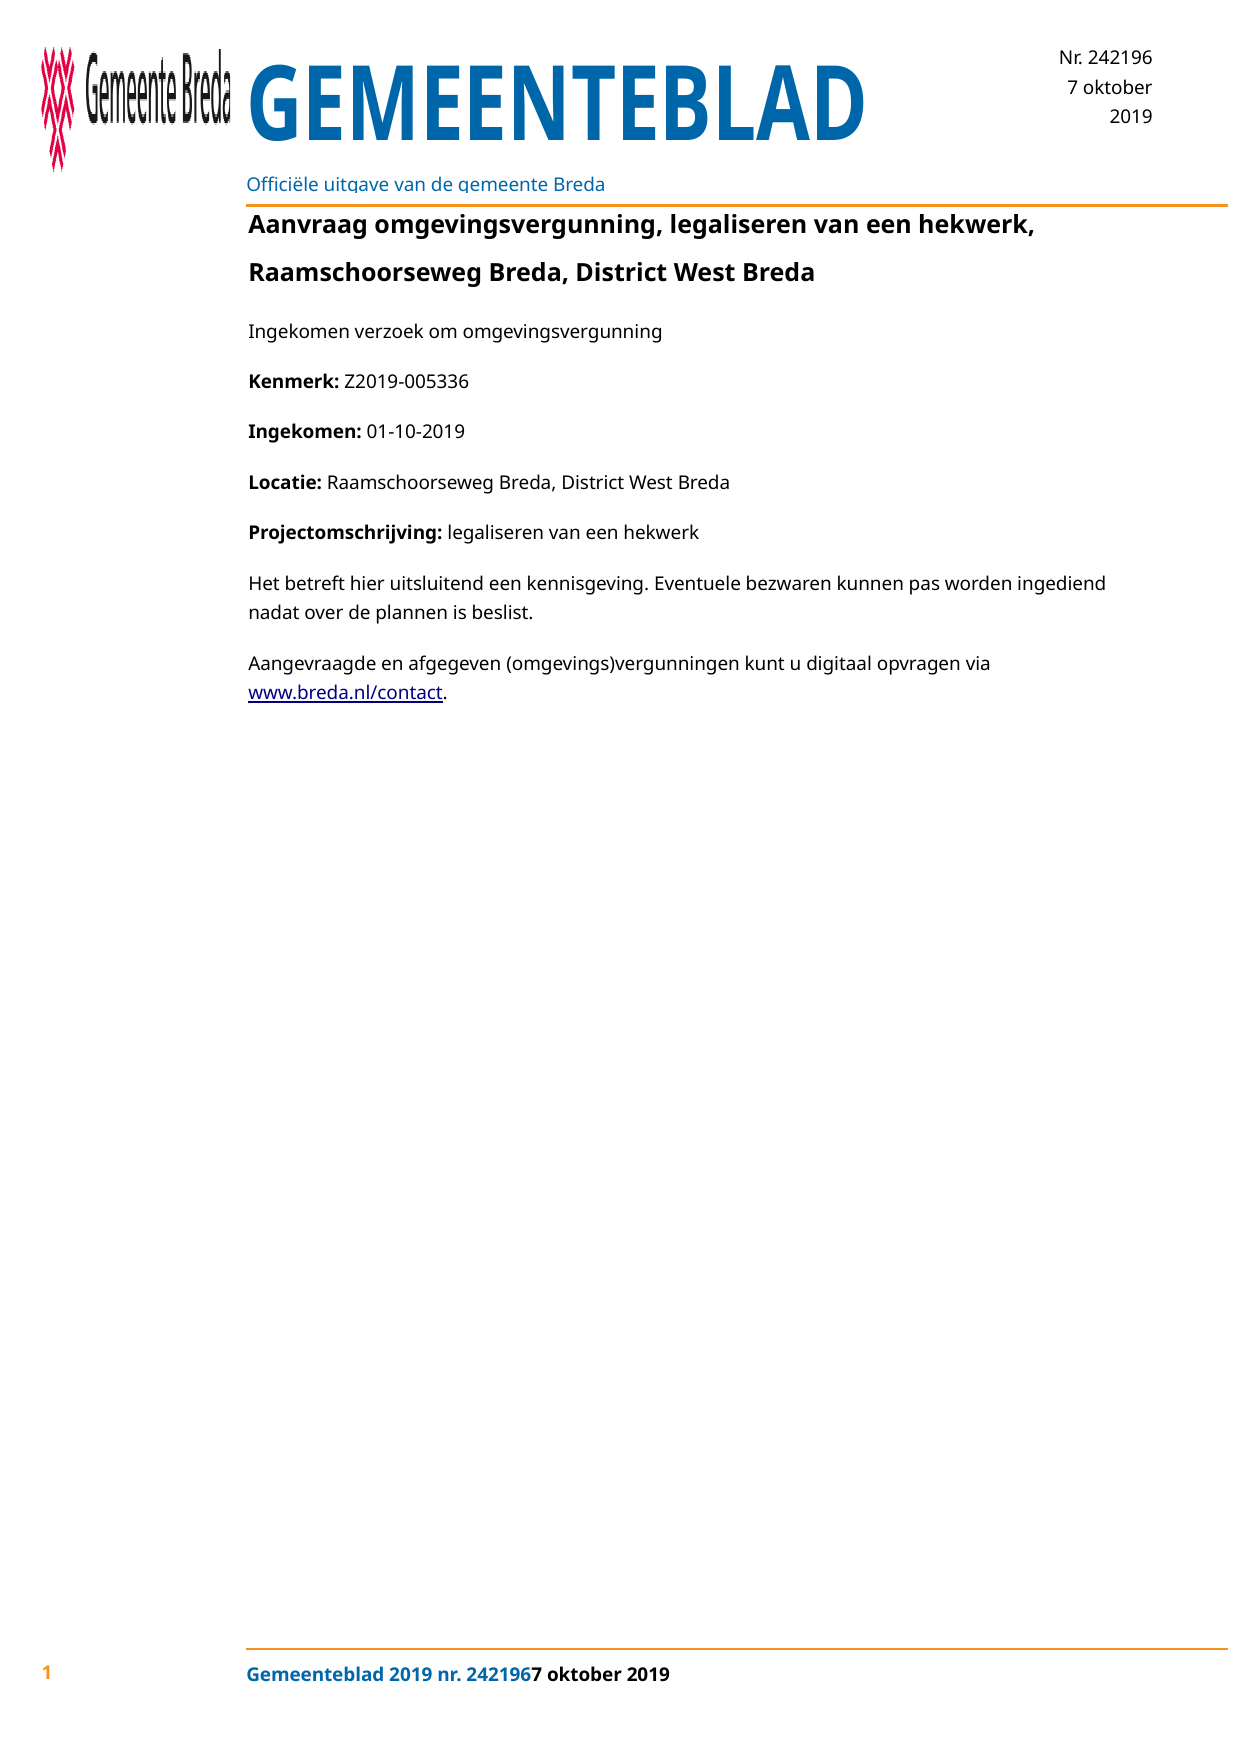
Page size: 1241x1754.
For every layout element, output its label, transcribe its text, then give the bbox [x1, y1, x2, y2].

text Kenmerk: Z2019-005336 [248, 368, 1152, 394]
text Locatie: Raamschoorseweg Breda, District West Breda [248, 469, 1152, 495]
text Aangevraagde en afgegeven (omgevings)vergunningen kunt u digitaal opvragen via www.breda.nl/contact. [248, 650, 1152, 705]
text Ingekomen verzoek om omgevingsvergunning [248, 318, 1152, 344]
picture [41, 47, 231, 172]
text Aanvraag omgevingsvergunning, legaliseren van een hekwerk, Raamschoorseweg Breda, District West Breda [248, 207, 1152, 288]
text Het betreft hier uitsluitend een kennisgeving. Eventuele bezwaren kunnen pas worden ingediend nadat over de plannen is beslist. [248, 570, 1152, 625]
text Projectomschrijving: legaliseren van een hekwerk [248, 519, 1152, 545]
text Ingekomen: 01-10-2019 [248, 419, 1152, 444]
